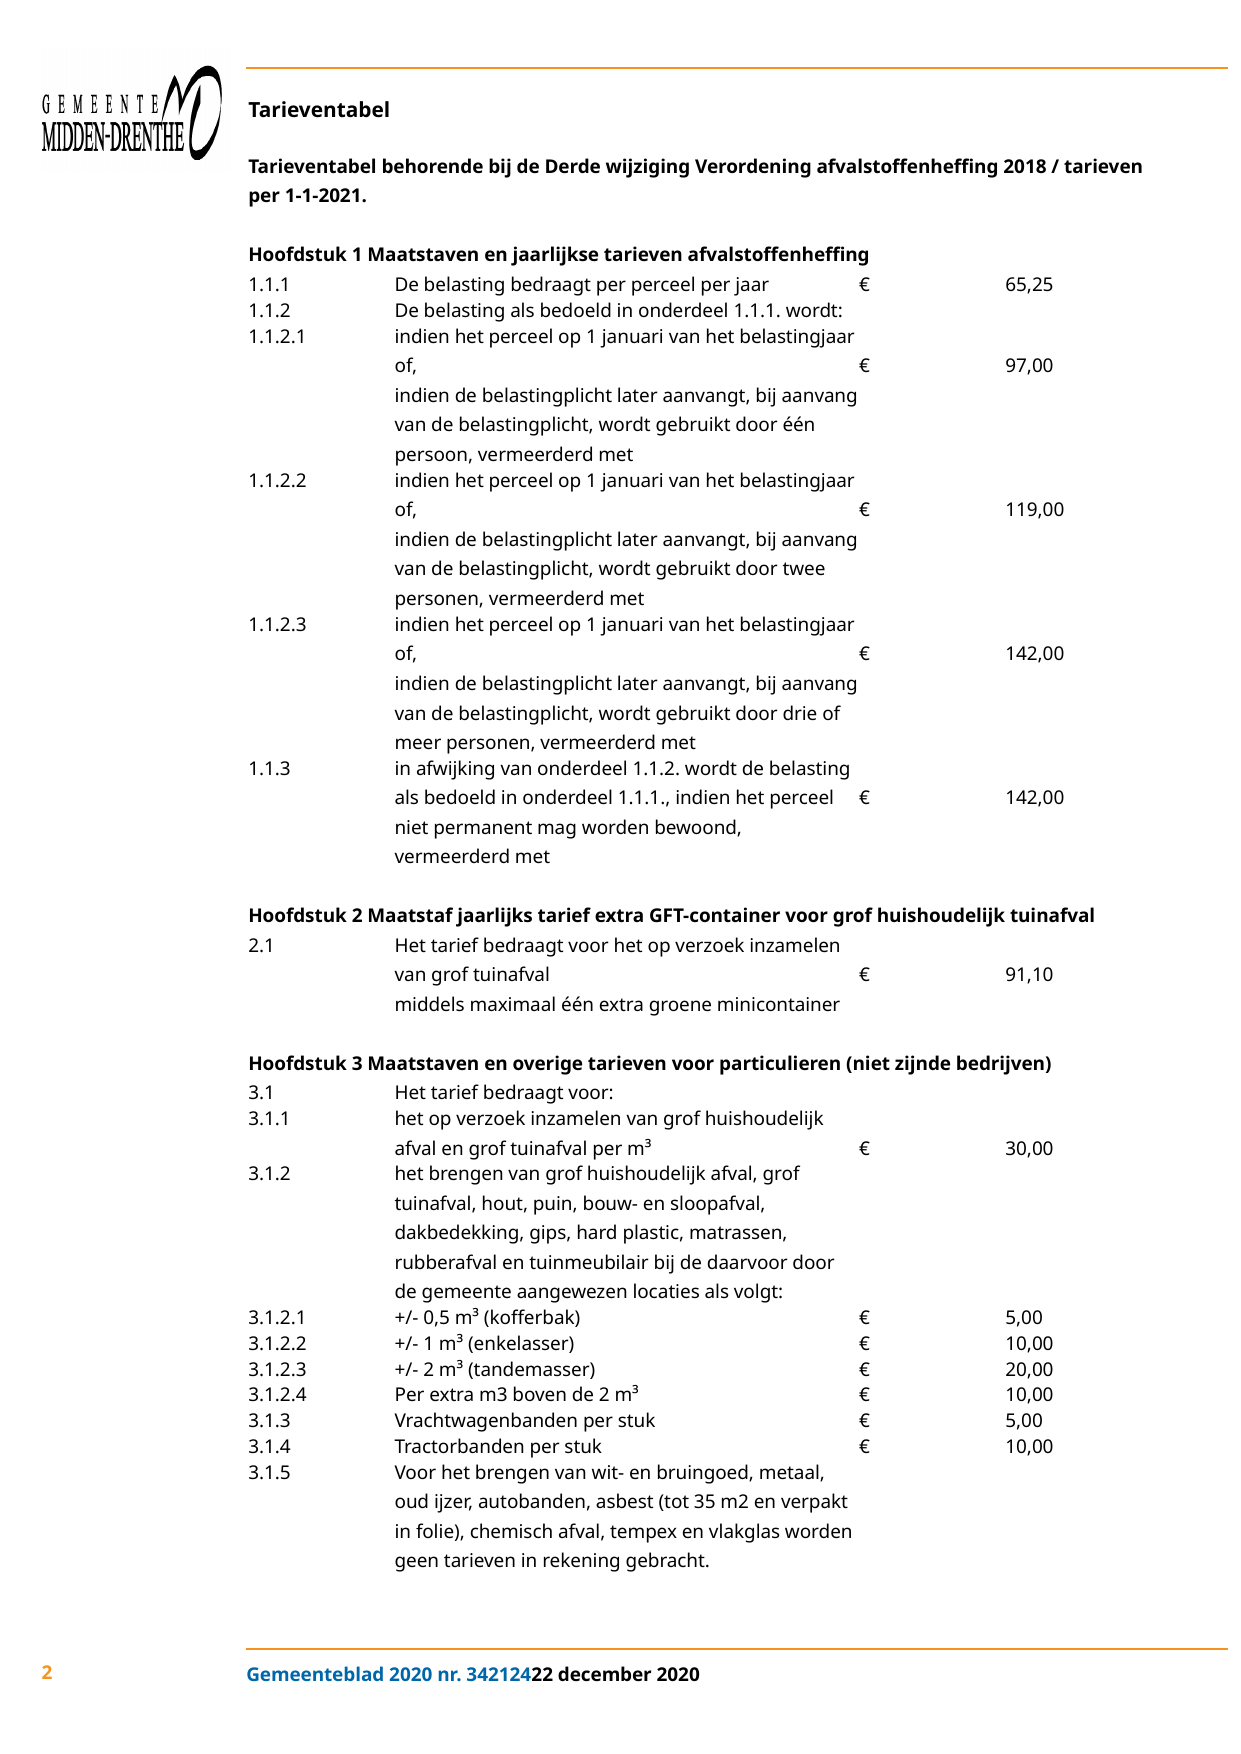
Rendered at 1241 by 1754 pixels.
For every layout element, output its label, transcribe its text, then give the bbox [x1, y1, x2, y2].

table_header [1005, 1079, 1152, 1105]
table_cell 3.1.4 [248, 1433, 394, 1459]
table_cell 3.1.2.3 [248, 1356, 394, 1382]
text Tarieventabel behorende bij de Derde wijziging Verordening afvalstoffenheffing 2018 / tarieven per 1-1-2021. [248, 153, 1152, 208]
text Hoofdstuk 3 Maatstaven en overige tarieven voor particulieren (niet zijnde bedrijven) [248, 1050, 1152, 1075]
table_header 2.1 [248, 932, 394, 1017]
table_cell € [859, 755, 1005, 869]
table_cell Tractorbanden per stuk [394, 1433, 859, 1459]
picture [41, 47, 231, 172]
table_cell € [859, 467, 1005, 611]
table_header € [859, 271, 1005, 297]
table_cell +/- 1 m³ (enkelasser) [394, 1330, 859, 1356]
table_cell € [859, 1305, 1005, 1330]
table_cell 1.1.2.1 [248, 323, 394, 467]
table_cell 3.1.2.4 [248, 1382, 394, 1407]
table_cell Vrachtwagenbanden per stuk [394, 1408, 859, 1433]
table_cell 119,00 [1005, 467, 1152, 611]
table_cell 3.1.3 [248, 1408, 394, 1433]
table_header Het tarief bedraagt voor het op verzoek inzamelen van grof tuinafval middels maximaal één extra groene minicontainer [394, 932, 859, 1017]
table_cell 142,00 [1005, 611, 1152, 755]
table_cell 20,00 [1005, 1356, 1152, 1382]
table_cell € [859, 611, 1005, 755]
table_cell [859, 297, 1005, 323]
table_cell 1.1.2.3 [248, 611, 394, 755]
table_cell [1005, 297, 1152, 323]
table_header 91,10 [1005, 932, 1152, 1017]
table_header € [859, 932, 1005, 1017]
table_cell 142,00 [1005, 755, 1152, 869]
table_cell 1.1.2 [248, 297, 394, 323]
table_cell 1.1.2.2 [248, 467, 394, 611]
table_header 3.1 [248, 1079, 394, 1105]
table_cell De belasting als bedoeld in onderdeel 1.1.1. wordt: [394, 297, 859, 323]
table_cell 10,00 [1005, 1382, 1152, 1407]
table_cell € [859, 1382, 1005, 1407]
table_cell 3.1.2.2 [248, 1330, 394, 1356]
table_cell [859, 1160, 1005, 1304]
text Hoofdstuk 1 Maatstaven en jaarlijkse tarieven afvalstoffenheffing [248, 242, 1152, 267]
table_cell in afwijking van onderdeel 1.1.2. wordt de belasting als bedoeld in onderdeel 1.1.1., indien het perceel niet permanent mag worden bewoond, vermeerderd met [394, 755, 859, 869]
table_cell 10,00 [1005, 1433, 1152, 1459]
table_cell € [859, 1330, 1005, 1356]
table_cell € [859, 1105, 1005, 1160]
table_cell 3.1.2.1 [248, 1305, 394, 1330]
table_cell indien het perceel op 1 januari van het belastingjaar of, indien de belastingplicht later aanvangt, bij aanvang van de belastingplicht, wordt gebruikt door één persoon, vermeerderd met [394, 323, 859, 467]
text Hoofdstuk 2 Maatstaf jaarlijks tarief extra GFT-container voor grof huishoudelijk tuinafval [248, 902, 1152, 928]
table_cell het op verzoek inzamelen van grof huishoudelijk afval en grof tuinafval per m³ [394, 1105, 859, 1160]
table_header 1.1.1 [248, 271, 394, 297]
table_cell 10,00 [1005, 1330, 1152, 1356]
table_cell indien het perceel op 1 januari van het belastingjaar of, indien de belastingplicht later aanvangt, bij aanvang van de belastingplicht, wordt gebruikt door twee personen, vermeerderd met [394, 467, 859, 611]
table_cell 1.1.3 [248, 755, 394, 869]
table_cell € [859, 1356, 1005, 1382]
table_cell indien het perceel op 1 januari van het belastingjaar of, indien de belastingplicht later aanvangt, bij aanvang van de belastingplicht, wordt gebruikt door drie of meer personen, vermeerderd met [394, 611, 859, 755]
table_cell +/- 0,5 m³ (kofferbak) [394, 1305, 859, 1330]
table_cell € [859, 1433, 1005, 1459]
table_cell het brengen van grof huishoudelijk afval, grof tuinafval, hout, puin, bouw- en sloopafval, dakbedekking, gips, hard plastic, matrassen, rubberafval en tuinmeubilair bij de daarvoor door de gemeente aangewezen locaties als volgt: [394, 1160, 859, 1304]
text Tarieventabel [248, 95, 1152, 123]
table_cell € [859, 323, 1005, 467]
table_cell 3.1.5 [248, 1459, 394, 1573]
table_header Het tarief bedraagt voor: [394, 1079, 859, 1105]
table_cell 3.1.1 [248, 1105, 394, 1160]
table_cell Voor het brengen van wit- en bruingoed, metaal, oud ijzer, autobanden, asbest (tot 35 m2 en verpakt in folie), chemisch afval, tempex en vlakglas worden geen tarieven in rekening gebracht. [394, 1459, 859, 1573]
table_cell [1005, 1160, 1152, 1304]
table_cell 5,00 [1005, 1408, 1152, 1433]
table_cell 30,00 [1005, 1105, 1152, 1160]
table_header De belasting bedraagt per perceel per jaar [394, 271, 859, 297]
table_cell [859, 1459, 1005, 1573]
table_cell 3.1.2 [248, 1160, 394, 1304]
table_header [859, 1079, 1005, 1105]
table_cell +/- 2 m³ (tandemasser) [394, 1356, 859, 1382]
table_cell 97,00 [1005, 323, 1152, 467]
table_cell 5,00 [1005, 1305, 1152, 1330]
table_cell [1005, 1459, 1152, 1573]
table_cell € [859, 1408, 1005, 1433]
table_cell Per extra m3 boven de 2 m³ [394, 1382, 859, 1407]
table_header 65,25 [1005, 271, 1152, 297]
